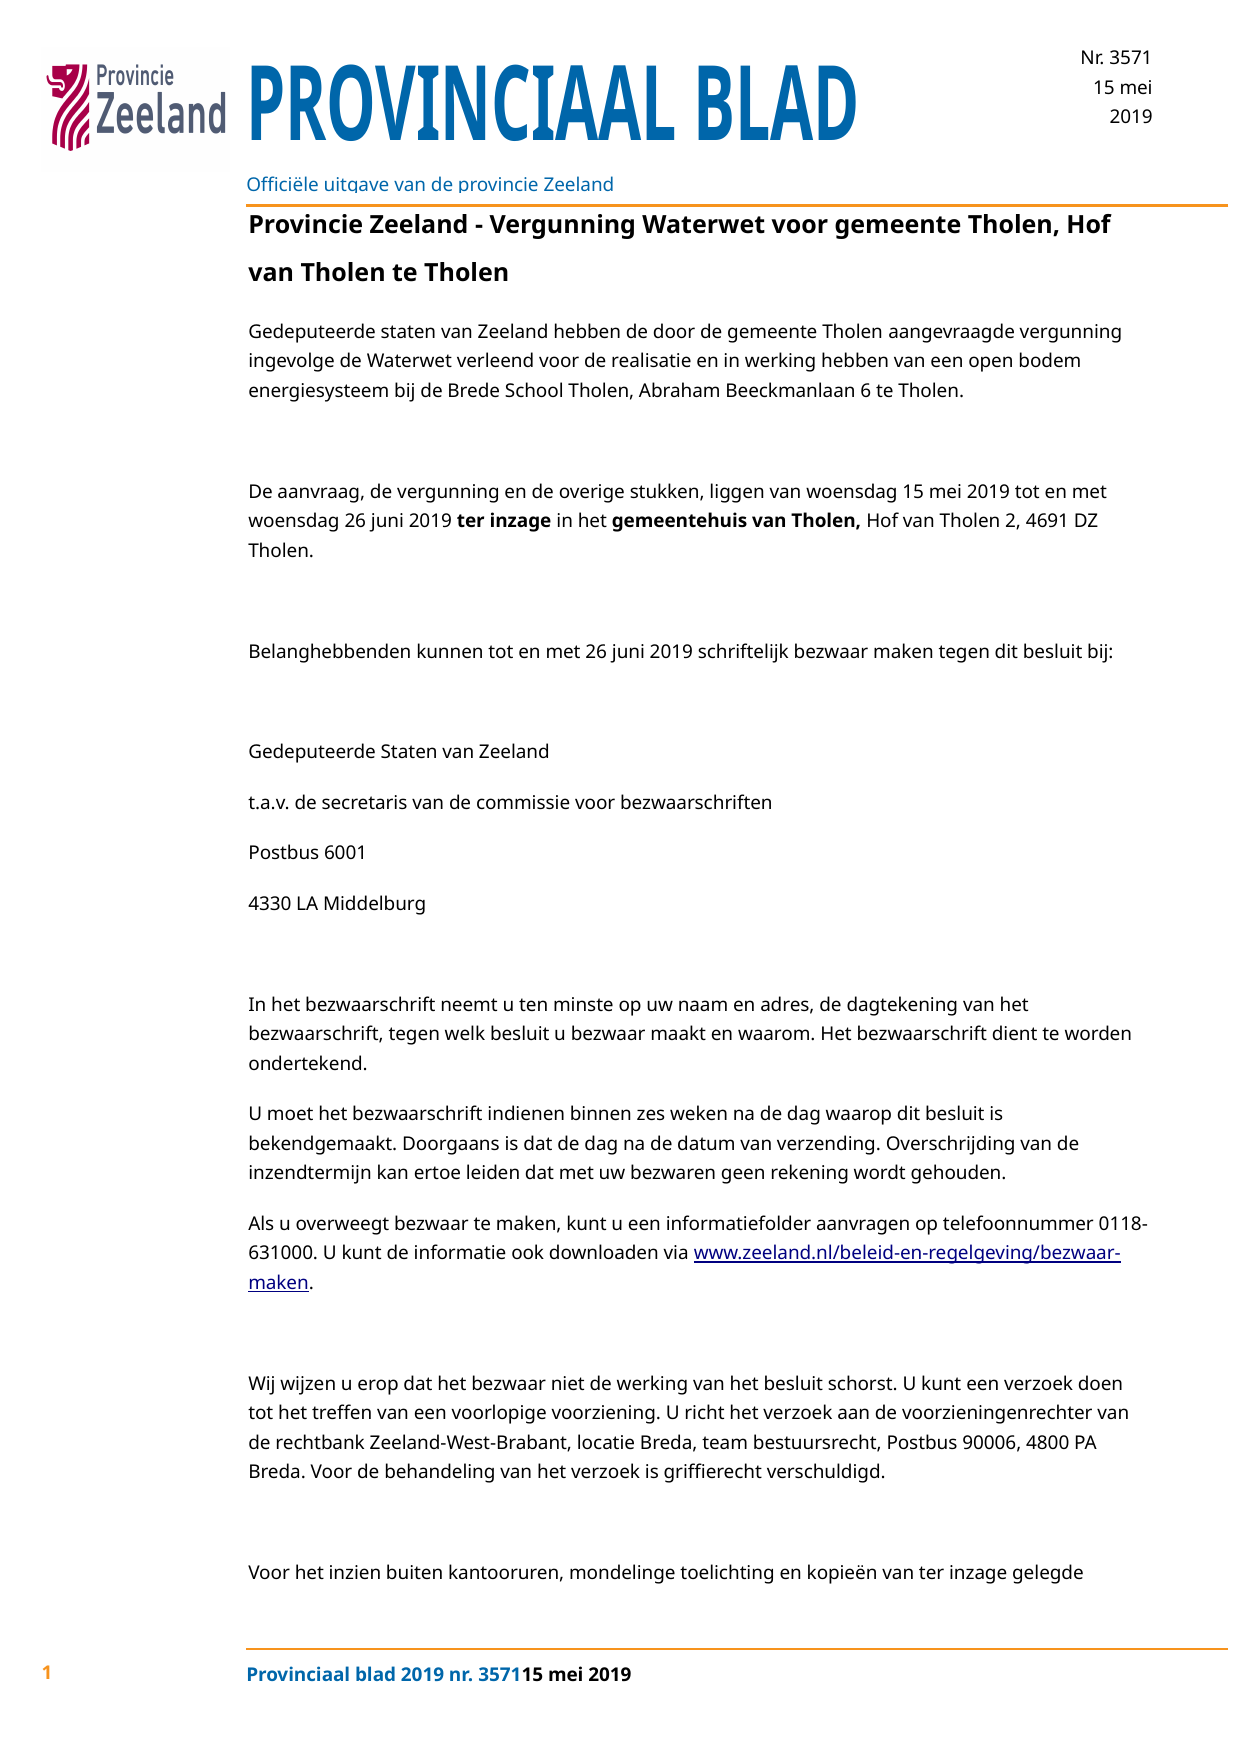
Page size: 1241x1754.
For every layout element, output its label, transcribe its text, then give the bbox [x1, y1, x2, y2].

picture [41, 47, 231, 172]
text Voor het inzien buiten kantooruren, mondelinge toelichting en kopieën van ter inzage gelegde [248, 1559, 1152, 1585]
text U moet het bezwaarschrift indienen binnen zes weken na de dag waarop dit besluit is bekendgemaakt. Doorgaans is dat de dag na de datum van verzending. Overschrijding van de inzendtermijn kan ertoe leiden dat met uw bezwaren geen rekening wordt gehouden. [248, 1100, 1152, 1185]
text t.a.v. de secretaris van de commissie voor bezwaarschriften [248, 789, 1152, 815]
text Gedeputeerde staten van Zeeland hebben de door de gemeente Tholen aangevraagde vergunning ingevolge de Waterwet verleend voor de realisatie en in werking hebben van een open bodem energiesysteem bij de Brede School Tholen, Abraham Beeckmanlaan 6 te Tholen. [248, 318, 1152, 403]
text Wij wijzen u erop dat het bezwaar niet de werking van het besluit schorst. U kunt een verzoek doen tot het treffen van een voorlopige voorziening. U richt het verzoek aan de voorzieningenrechter van de rechtbank Zeeland-West-Brabant, locatie Breda, team bestuursrecht, Postbus 90006, 4800 PA Breda. Voor de behandeling van het verzoek is griffierecht verschuldigd. [248, 1370, 1152, 1484]
text 4330 LA Middelburg [248, 890, 1152, 916]
text Gedeputeerde Staten van Zeeland [248, 739, 1152, 764]
text De aanvraag, de vergunning en de overige stukken, liggen van woensdag 15 mei 2019 tot en met woensdag 26 juni 2019 ter inzage in het gemeentehuis van Tholen, Hof van Tholen 2, 4691 DZ Tholen. [248, 478, 1152, 563]
text Als u overweegt bezwaar te maken, kunt u een informatiefolder aanvragen op telefoonnummer 0118-631000. U kunt de informatie ook downloaden via www.zeeland.nl/beleid-en-regelgeving/bezwaar-maken. [248, 1210, 1152, 1295]
text Belanghebbenden kunnen tot en met 26 juni 2019 schriftelijk bezwaar maken tegen dit besluit bij: [248, 638, 1152, 664]
text Provincie Zeeland - Vergunning Waterwet voor gemeente Tholen, Hof van Tholen te Tholen [248, 207, 1152, 288]
text In het bezwaarschrift neemt u ten minste op uw naam en adres, de dagtekening van het bezwaarschrift, tegen welk besluit u bezwaar maakt en waarom. Het bezwaarschrift dient te worden ondertekend. [248, 991, 1152, 1076]
text Postbus 6001 [248, 839, 1152, 865]
